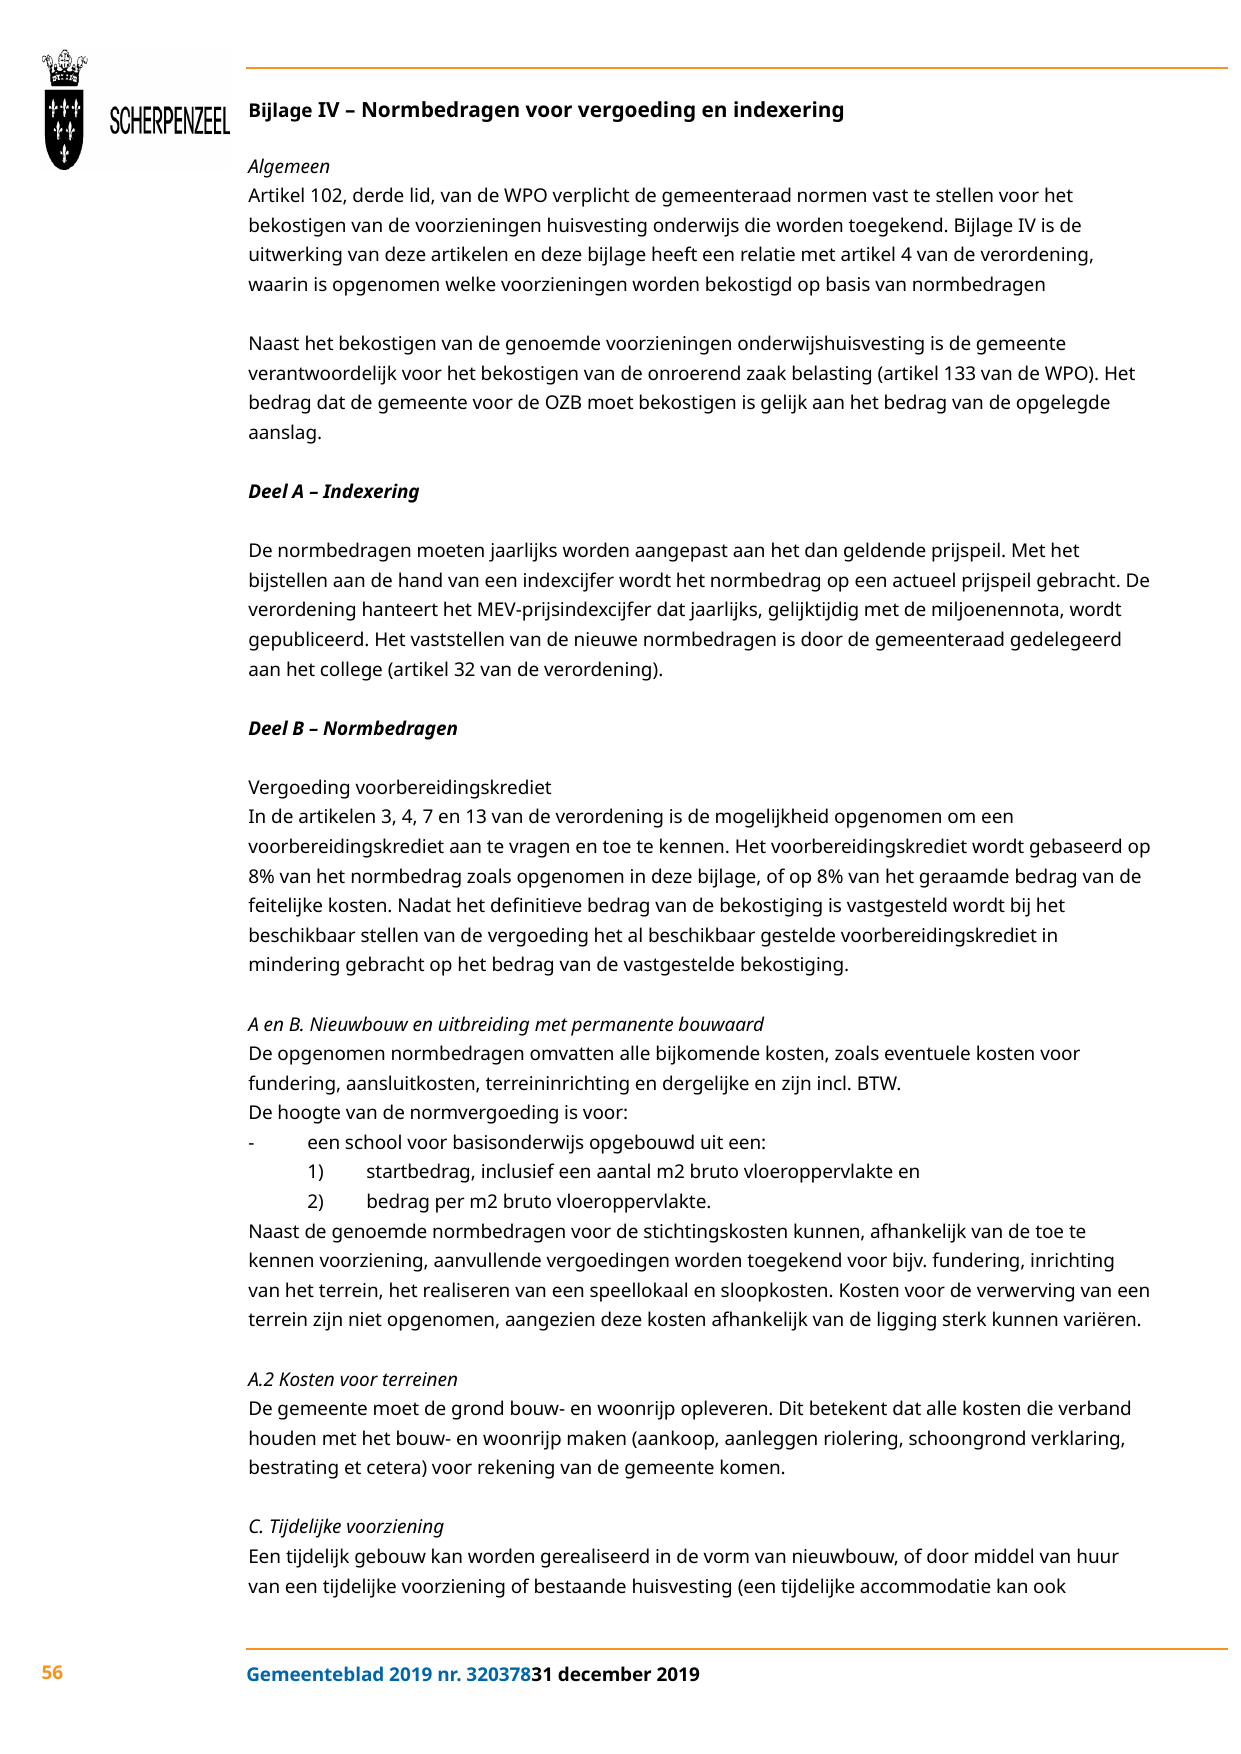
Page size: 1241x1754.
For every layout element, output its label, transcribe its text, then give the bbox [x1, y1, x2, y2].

text Naast het bekostigen van de genoemde voorzieningen onderwijshuisvesting is de gemeente verantwoordelijk voor het bekostigen van de onroerend zaak belasting (artikel 133 van de WPO). Het bedrag dat de gemeente voor de OZB moet bekostigen is gelijk aan het bedrag van de opgelegde aanslag. [248, 330, 1152, 445]
picture [41, 47, 231, 172]
text Een tijdelijk gebouw kan worden gerealiseerd in de vorm van nieuwbouw, of door middel van huur van een tijdelijke voorziening of bestaande huisvesting (een tijdelijke accommodatie kan ook [248, 1543, 1152, 1599]
text A en B. Nieuwbouw en uitbreiding met permanente bouwaard [248, 1011, 1152, 1037]
list een school voor basisonderwijs opgebouwd uit een: [248, 1129, 1152, 1155]
text De hoogte van de normvergoeding is voor: [248, 1099, 1152, 1125]
text Deel B – Normbedragen [248, 715, 1152, 741]
text A.2 Kosten voor terreinen [248, 1366, 1152, 1392]
list bedrag per m2 bruto vloeroppervlakte. [307, 1188, 1152, 1214]
text In de artikelen 3, 4, 7 en 13 van de verordening is de mogelijkheid opgenomen om een voorbereidingskrediet aan te vragen en toe te kennen. Het voorbereidingskrediet wordt gebaseerd op 8% van het normbedrag zoals opgenomen in deze bijlage, of op 8% van het geraamde bedrag van de feitelijke kosten. Nadat het definitieve bedrag van de bekostiging is vastgesteld wordt bij het beschikbaar stellen van de vergoeding het al beschikbaar gestelde voorbereidingskrediet in mindering gebracht op het bedrag van de vastgestelde bekostiging. [248, 804, 1152, 977]
text Vergoeding voorbereidingskrediet [248, 774, 1152, 800]
text Naast de genoemde normbedragen voor de stichtingskosten kunnen, afhankelijk van de toe te kennen voorziening, aanvullende vergoedingen worden toegekend voor bijv. fundering, inrichting van het terrein, het realiseren van een speellokaal en sloopkosten. Kosten voor de verwerving van een terrein zijn niet opgenomen, aangezien deze kosten afhankelijk van de ligging sterk kunnen variëren. [248, 1218, 1152, 1332]
text Artikel 102, derde lid, van de WPO verplicht de gemeenteraad normen vast te stellen voor het bekostigen van de voorzieningen huisvesting onderwijs die worden toegekend. Bijlage IV is de uitwerking van deze artikelen en deze bijlage heeft een relatie met artikel 4 van de verordening, waarin is opgenomen welke voorzieningen worden bekostigd op basis van normbedragen [248, 182, 1152, 297]
text Bijlage IV – Normbedragen voor vergoeding en indexering [248, 95, 1152, 123]
text De gemeente moet de grond bouw- en woonrijp opleveren. Dit betekent dat alle kosten die verband houden met het bouw- en woonrijp maken (aankoop, aanleggen riolering, schoongrond verklaring, bestrating et cetera) voor rekening van de gemeente komen. [248, 1395, 1152, 1480]
text Algemeen [248, 153, 1152, 179]
text Deel A – Indexering [248, 478, 1152, 504]
text C. Tijdelijke voorziening [248, 1514, 1152, 1539]
text De opgenomen normbedragen omvatten alle bijkomende kosten, zoals eventuele kosten voor fundering, aansluitkosten, terreininrichting en dergelijke en zijn incl. BTW. [248, 1040, 1152, 1096]
text De normbedragen moeten jaarlijks worden aangepast aan het dan geldende prijspeil. Met het bijstellen aan de hand van een indexcijfer wordt het normbedrag op een actueel prijspeil gebracht. De verordening hanteert het MEV-prijsindexcijfer dat jaarlijks, gelijktijdig met de miljoenennota, wordt gepubliceerd. Het vaststellen van de nieuwe normbedragen is door de gemeenteraad gedelegeerd aan het college (artikel 32 van de verordening). [248, 537, 1152, 682]
list startbedrag, inclusief een aantal m2 bruto vloeroppervlakte en [307, 1159, 1152, 1184]
